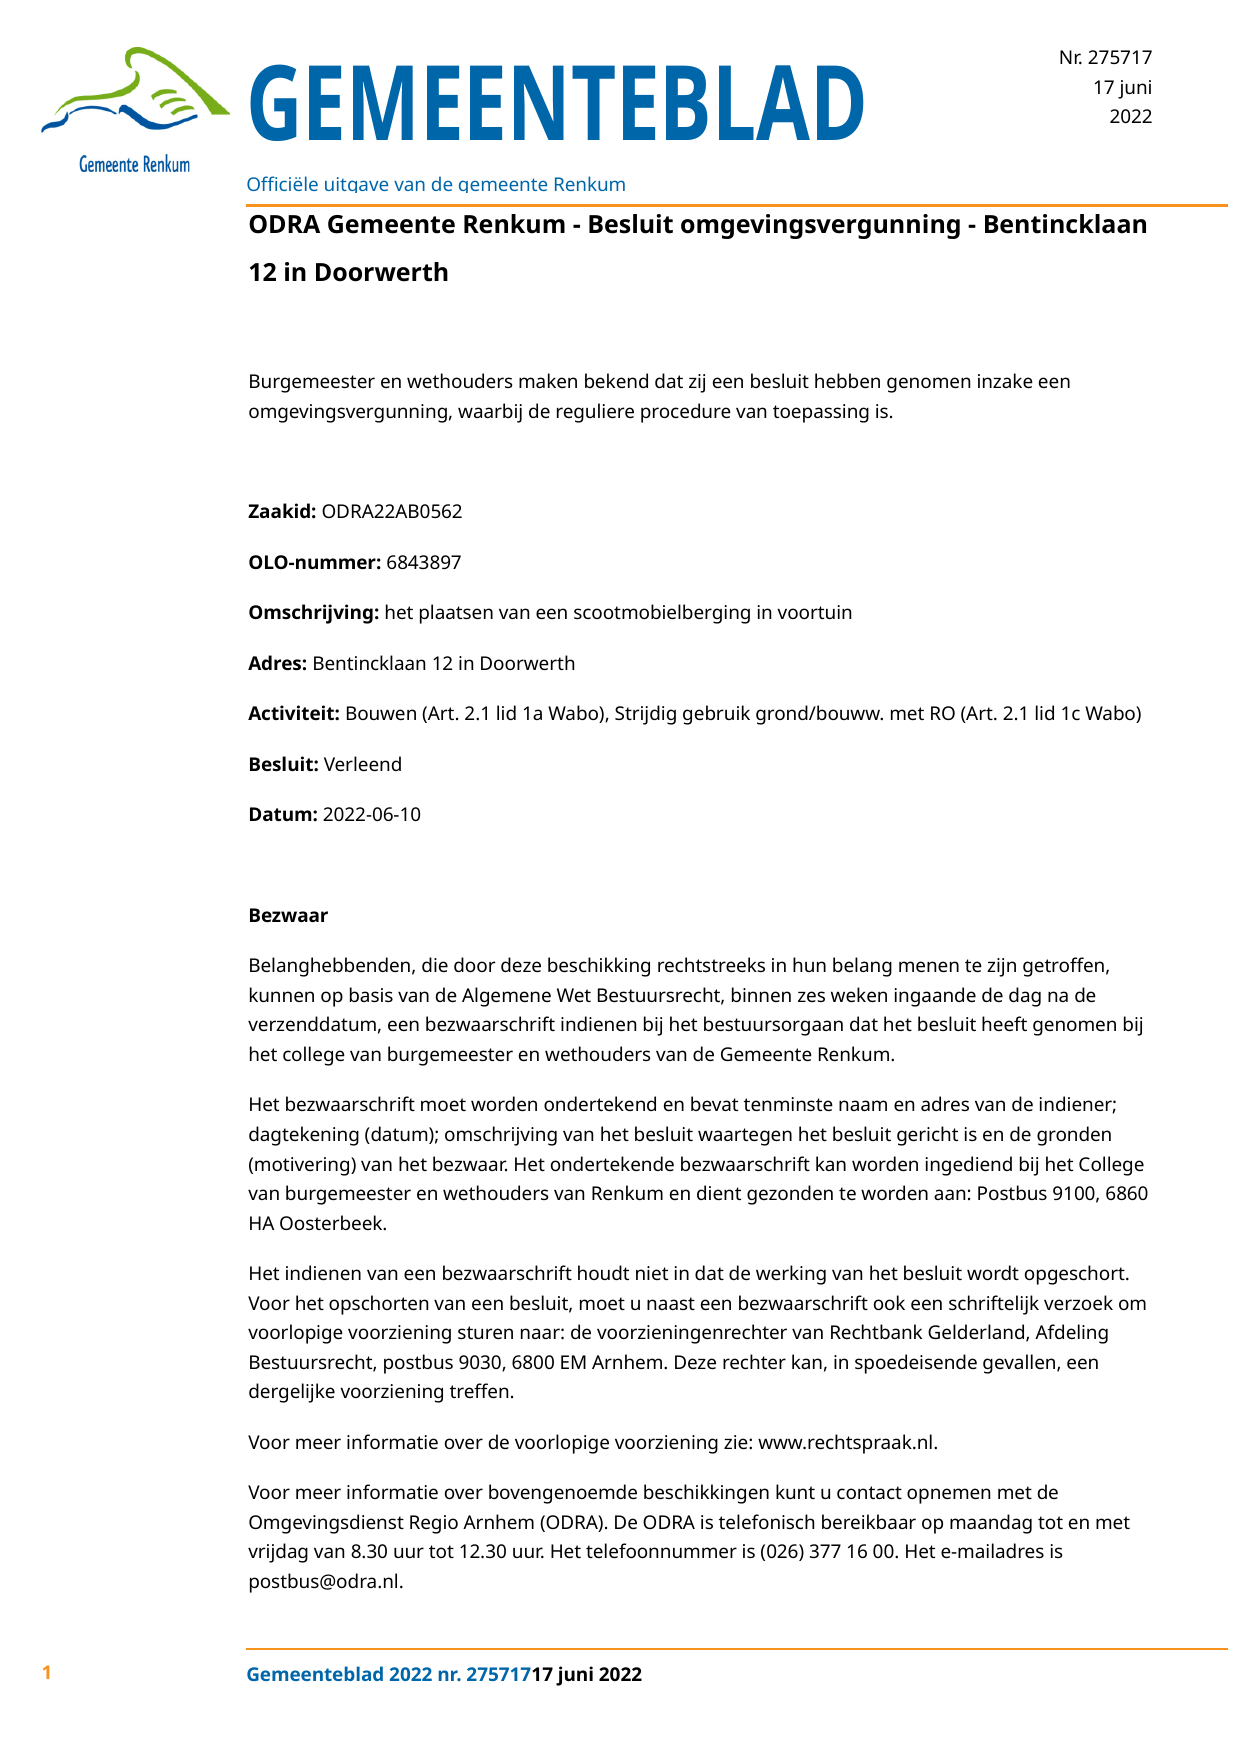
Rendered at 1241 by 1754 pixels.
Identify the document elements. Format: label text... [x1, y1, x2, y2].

text Het bezwaarschrift moet worden ondertekend en bevat tenminste naam en adres van de indiener; dagtekening (datum); omschrijving van het besluit waartegen het besluit gericht is en de gronden (motivering) van het bezwaar. Het ondertekende bezwaarschrift kan worden ingediend bij het College van burgemeester en wethouders van Renkum en dient gezonden te worden aan: Postbus 9100, 6860 HA Oosterbeek. [248, 1092, 1152, 1236]
text Omschrijving: het plaatsen van een scootmobielberging in voortuin [248, 599, 1152, 625]
text Adres: Bentincklaan 12 in Doorwerth [248, 650, 1152, 676]
text ODRA Gemeente Renkum - Besluit omgevingsvergunning - Bentincklaan 12 in Doorwerth [248, 207, 1152, 288]
text Burgemeester en wethouders maken bekend dat zij een besluit hebben genomen inzake een omgevingsvergunning, waarbij de reguliere procedure van toepassing is. [248, 368, 1152, 424]
text Voor meer informatie over bovengenoemde beschikkingen kunt u contact opnemen met de Omgevingsdienst Regio Arnhem (ODRA). De ODRA is telefonisch bereikbaar op maandag tot en met vrijdag van 8.30 uur tot 12.30 uur. Het telefoonnummer is (026) 377 16 00. Het e-mailadres is postbus@odra.nl. [248, 1479, 1152, 1594]
text Zaakid: ODRA22AB0562 [248, 499, 1152, 524]
text Activiteit: Bouwen (Art. 2.1 lid 1a Wabo), Strijdig gebruik grond/bouww. met RO (Art. 2.1 lid 1c Wabo) [248, 700, 1152, 726]
text Voor meer informatie over de voorlopige voorziening zie: www.rechtspraak.nl. [248, 1429, 1152, 1455]
text Belanghebbenden, die door deze beschikking rechtstreeks in hun belang menen te zijn getroffen, kunnen op basis van de Algemene Wet Bestuursrecht, binnen zes weken ingaande de dag na de verzenddatum, een bezwaarschrift indienen bij het bestuursorgaan dat het besluit heeft genomen bij het college van burgemeester en wethouders van de Gemeente Renkum. [248, 952, 1152, 1067]
text Het indienen van een bezwaarschrift houdt niet in dat de werking van het besluit wordt opgeschort. Voor het opschorten van een besluit, moet u naast een bezwaarschrift ook een schriftelijk verzoek om voorlopige voorziening sturen naar: de voorzieningenrechter van Rechtbank Gelderland, Afdeling Bestuursrecht, postbus 9030, 6800 EM Arnhem. Deze rechter kan, in spoedeisende gevallen, een dergelijke voorziening treffen. [248, 1260, 1152, 1404]
picture [41, 47, 231, 172]
text Bezwaar [248, 902, 1152, 928]
text Besluit: Verleend [248, 751, 1152, 777]
text Datum: 2022-06-10 [248, 801, 1152, 827]
text OLO-nummer: 6843897 [248, 549, 1152, 575]
